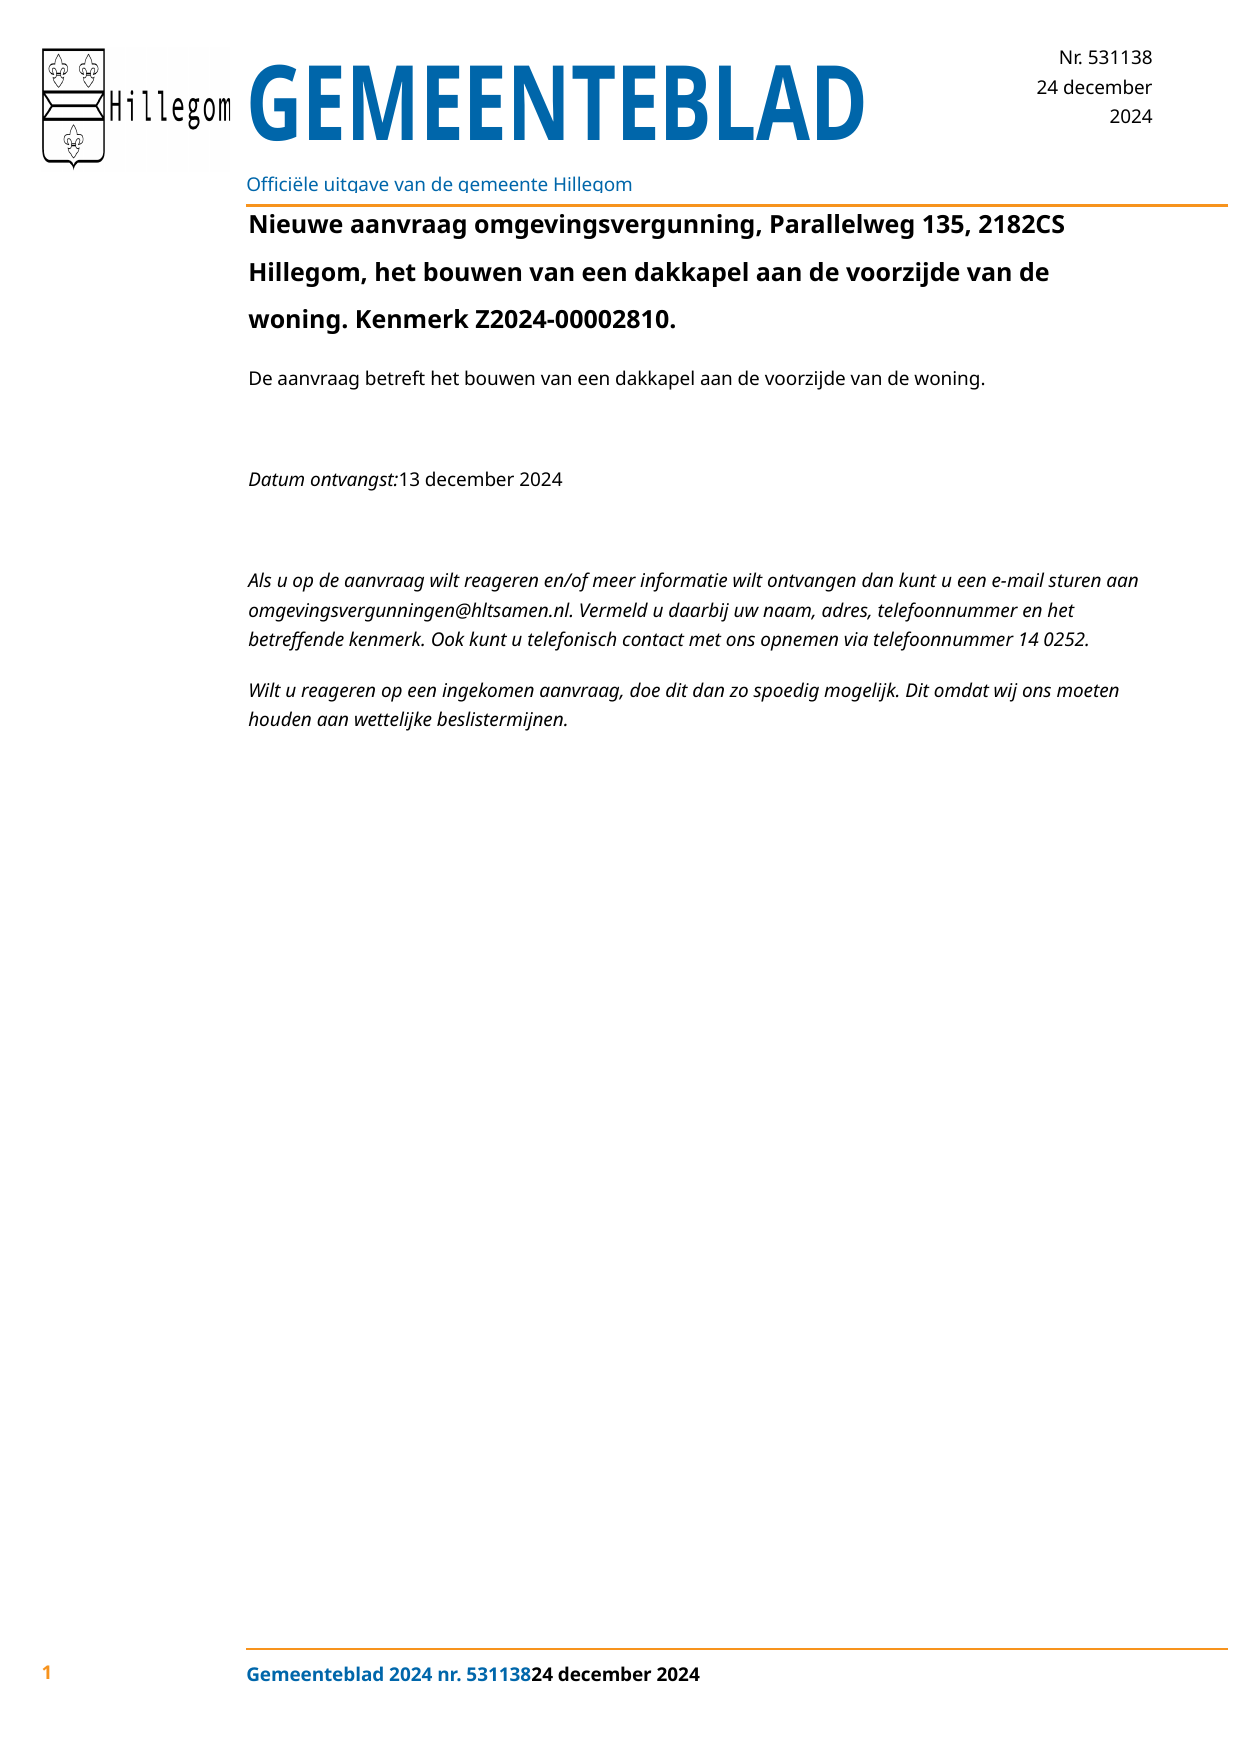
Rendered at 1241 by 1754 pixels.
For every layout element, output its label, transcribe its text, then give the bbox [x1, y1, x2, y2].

text De aanvraag betreft het bouwen van een dakkapel aan de voorzijde van de woning. [248, 366, 1152, 391]
text Als u op de aanvraag wilt reageren en/of meer informatie wilt ontvangen dan kunt u een e-mail sturen aan omgevingsvergunningen@hltsamen.nl. Vermeld u daarbij uw naam, adres, telefoonnummer en het betreffende kenmerk. Ook kunt u telefonisch contact met ons opnemen via telefoonnummer 14 0252. [248, 567, 1152, 652]
text Wilt u reageren op een ingekomen aanvraag, doe dit dan zo spoedig mogelijk. Dit omdat wij ons moeten houden aan wettelijke beslistermijnen. [248, 677, 1152, 732]
text Datum ontvangst:13 december 2024 [248, 466, 1152, 492]
text Nieuwe aanvraag omgevingsvergunning, Parallelweg 135, 2182CS Hillegom, het bouwen van een dakkapel aan de voorzijde van de woning. Kenmerk Z2024-00002810. [248, 207, 1152, 336]
picture [41, 47, 231, 172]
